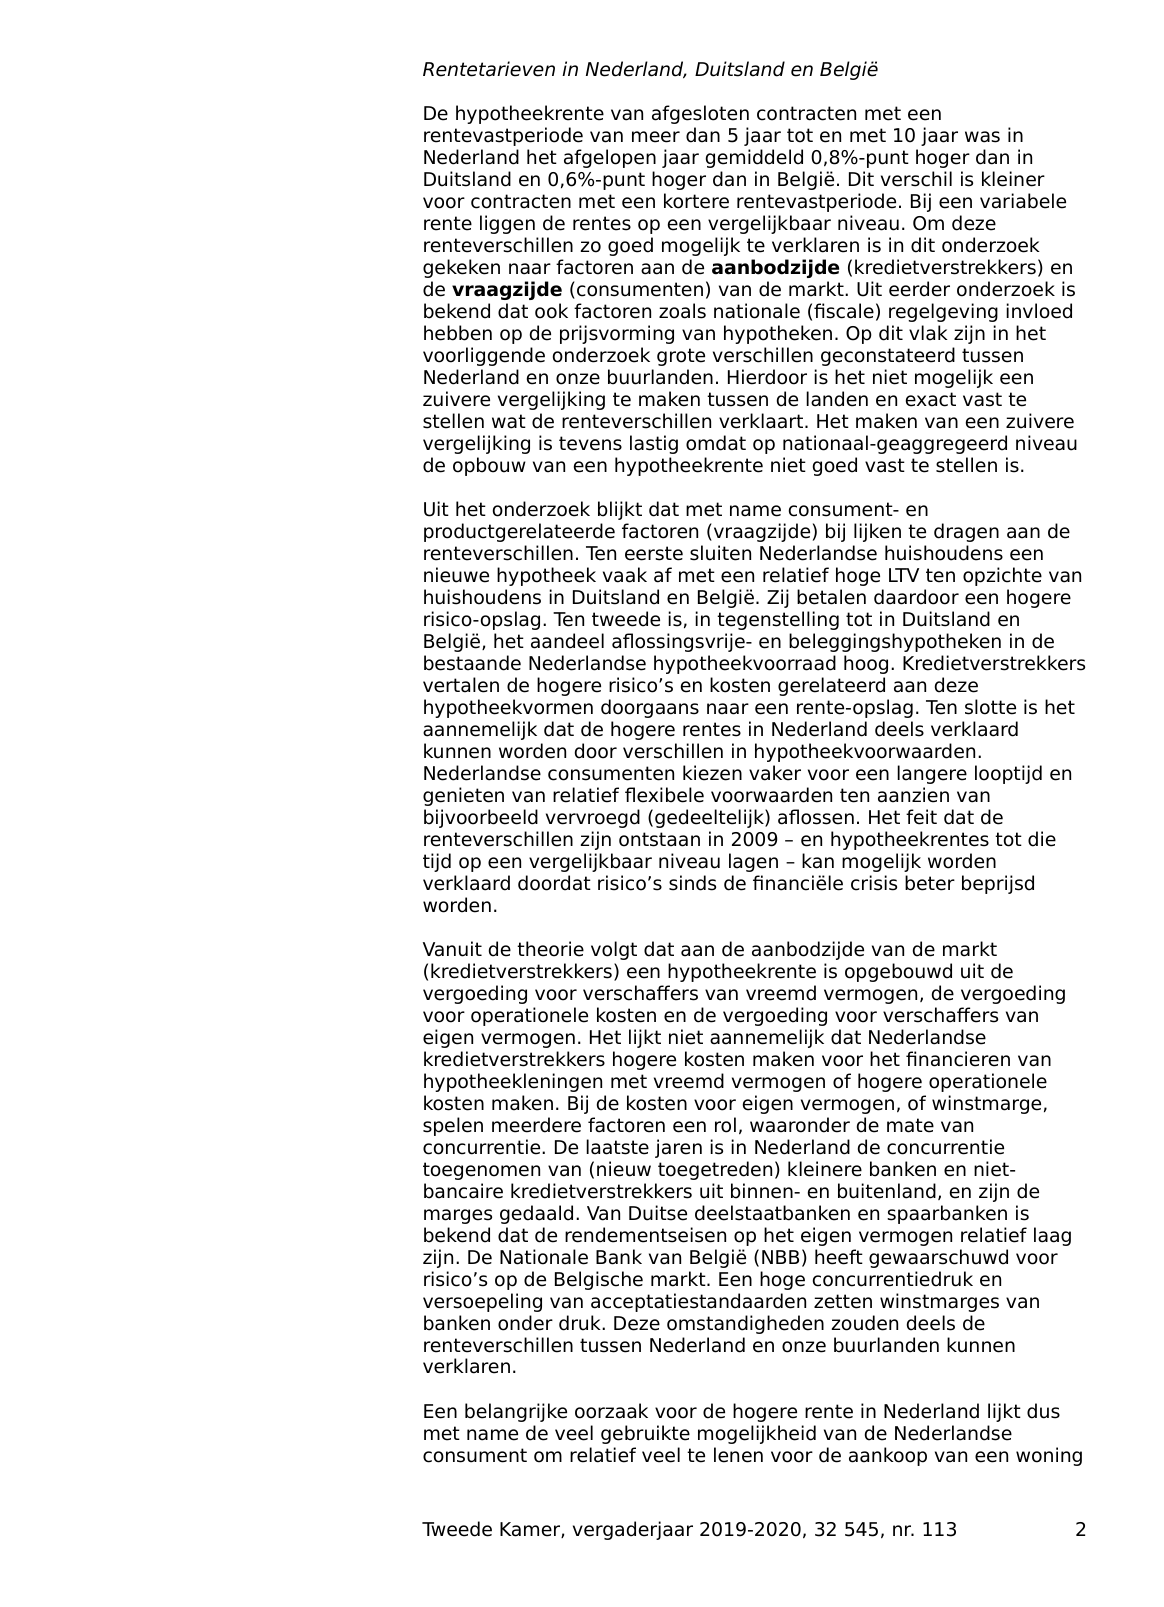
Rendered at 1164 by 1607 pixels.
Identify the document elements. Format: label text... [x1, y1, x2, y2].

text Uit het onderzoek blijkt dat met name consument- en productgerelateerde factoren (vraagzijde) bij lijken te dragen aan de renteverschillen. Ten eerste sluiten Nederlandse huishoudens een nieuwe hypotheek vaak af met een relatief hoge LTV ten opzichte van huishoudens in Duitsland en België. Zij betalen daardoor een hogere risico-opslag. Ten tweede is, in tegenstelling tot in Duitsland en België, het aandeel aflossingsvrije- en beleggingshypotheken in de bestaande Nederlandse hypotheekvoorraad hoog. Kredietverstrekkers vertalen de hogere risico’s en kosten gerelateerd aan deze hypotheekvormen doorgaans naar een rente-opslag. Ten slotte is het aannemelijk dat de hogere rentes in Nederland deels verklaard kunnen worden door verschillen in hypotheekvoorwaarden. Nederlandse consumenten kiezen vaker voor een langere looptijd en genieten van relatief flexibele voorwaarden ten aanzien van bijvoorbeeld vervroegd (gedeeltelijk) aflossen. Het feit dat de renteverschillen zijn ontstaan in 2009 – en hypotheekrentes tot die tijd op een vergelijkbaar niveau lagen – kan mogelijk worden verklaard doordat risico’s sinds de financiële crisis beter beprijsd worden. [422, 499, 1087, 917]
text Een belangrijke oorzaak voor de hogere rente in Nederland lijkt dus met name de veel gebruikte mogelijkheid van de Nederlandse consument om relatief veel te lenen voor de aankoop van een woning [422, 1401, 1087, 1467]
text Vanuit de theorie volgt dat aan de aanbodzijde van de markt (kredietverstrekkers) een hypotheekrente is opgebouwd uit de vergoeding voor verschaffers van vreemd vermogen, de vergoeding voor operationele kosten en de vergoeding voor verschaffers van eigen vermogen. Het lijkt niet aannemelijk dat Nederlandse kredietverstrekkers hogere kosten maken voor het financieren van hypotheekleningen met vreemd vermogen of hogere operationele kosten maken. Bij de kosten voor eigen vermogen, of winstmarge, spelen meerdere factoren een rol, waaronder de mate van concurrentie. De laatste jaren is in Nederland de concurrentie toegenomen van (nieuw toegetreden) kleinere banken en niet-bancaire kredietverstrekkers uit binnen- en buitenland, en zijn de marges gedaald. Van Duitse deelstaatbanken en spaarbanken is bekend dat de rendementseisen op het eigen vermogen relatief laag zijn. De Nationale Bank van België (NBB) heeft gewaarschuwd voor risico’s op de Belgische markt. Een hoge concurrentiedruk en versoepeling van acceptatiestandaarden zetten winstmarges van banken onder druk. Deze omstandigheden zouden deels de renteverschillen tussen Nederland en onze buurlanden kunnen verklaren. [422, 939, 1087, 1378]
subtitle Rentetarieven in Nederland, Duitsland en België [422, 59, 1087, 81]
text De hypotheekrente van afgesloten contracten met een rentevastperiode van meer dan 5 jaar tot en met 10 jaar was in Nederland het afgelopen jaar gemiddeld 0,8%-punt hoger dan in Duitsland en 0,6%-punt hoger dan in België. Dit verschil is kleiner voor contracten met een kortere rentevastperiode. Bij een variabele rente liggen de rentes op een vergelijkbaar niveau. Om deze renteverschillen zo goed mogelijk te verklaren is in dit onderzoek gekeken naar factoren aan de aanbodzijde (kredietverstrekkers) en de vraagzijde (consumenten) van de markt. Uit eerder onderzoek is bekend dat ook factoren zoals nationale (fiscale) regelgeving invloed hebben op de prijsvorming van hypotheken. Op dit vlak zijn in het voorliggende onderzoek grote verschillen geconstateerd tussen Nederland en onze buurlanden. Hierdoor is het niet mogelijk een zuivere vergelijking te maken tussen de landen en exact vast te stellen wat de renteverschillen verklaart. Het maken van een zuivere vergelijking is tevens lastig omdat op nationaal-geaggregeerd niveau de opbouw van een hypotheekrente niet goed vast te stellen is. [422, 103, 1087, 477]
